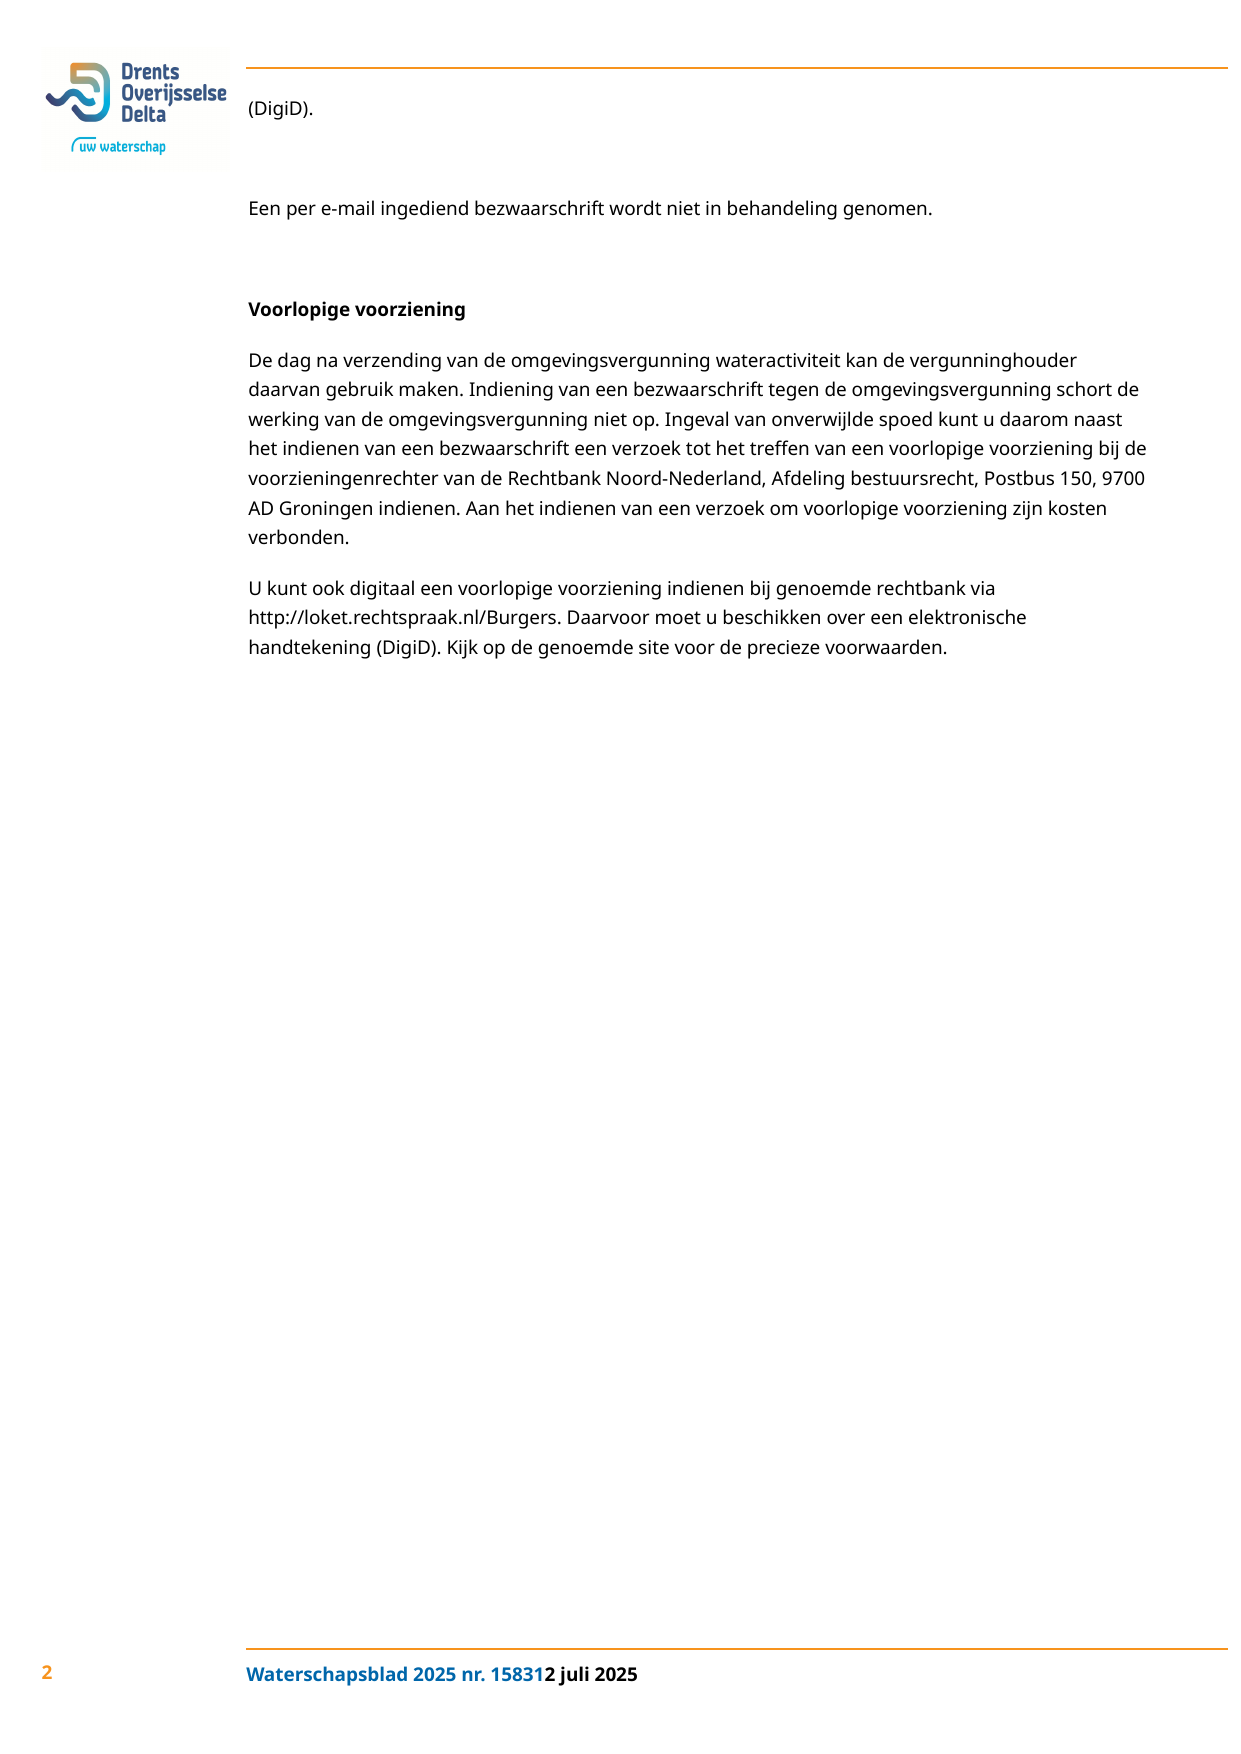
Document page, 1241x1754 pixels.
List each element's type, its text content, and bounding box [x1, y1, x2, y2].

text U kunt ook digitaal een voorlopige voorziening indienen bij genoemde rechtbank via http://loket.rechtspraak.nl/Burgers. Daarvoor moet u beschikken over een elektronische handtekening (DigiD). Kijk op de genoemde site voor de precieze voorwaarden. [248, 575, 1152, 660]
picture [41, 47, 231, 172]
text De dag na verzending van de omgevingsvergunning wateractiviteit kan de vergunninghouder daarvan gebruik maken. Indiening van een bezwaarschrift tegen de omgevingsvergunning schort de werking van de omgevingsvergunning niet op. Ingeval van onverwijlde spoed kunt u daarom naast het indienen van een bezwaarschrift een verzoek tot het treffen van een voorlopige voorziening bij de voorzieningenrechter van de Rechtbank Noord-Nederland, Afdeling bestuursrecht, Postbus 150, 9700 AD Groningen indienen. Aan het indienen van een verzoek om voorlopige voorziening zijn kosten verbonden. [248, 347, 1152, 550]
text (DigiD). [248, 95, 1152, 121]
text Een per e-mail ingediend bezwaarschrift wordt niet in behandeling genomen. [248, 196, 1152, 221]
text Voorlopige voorziening [248, 296, 1152, 322]
